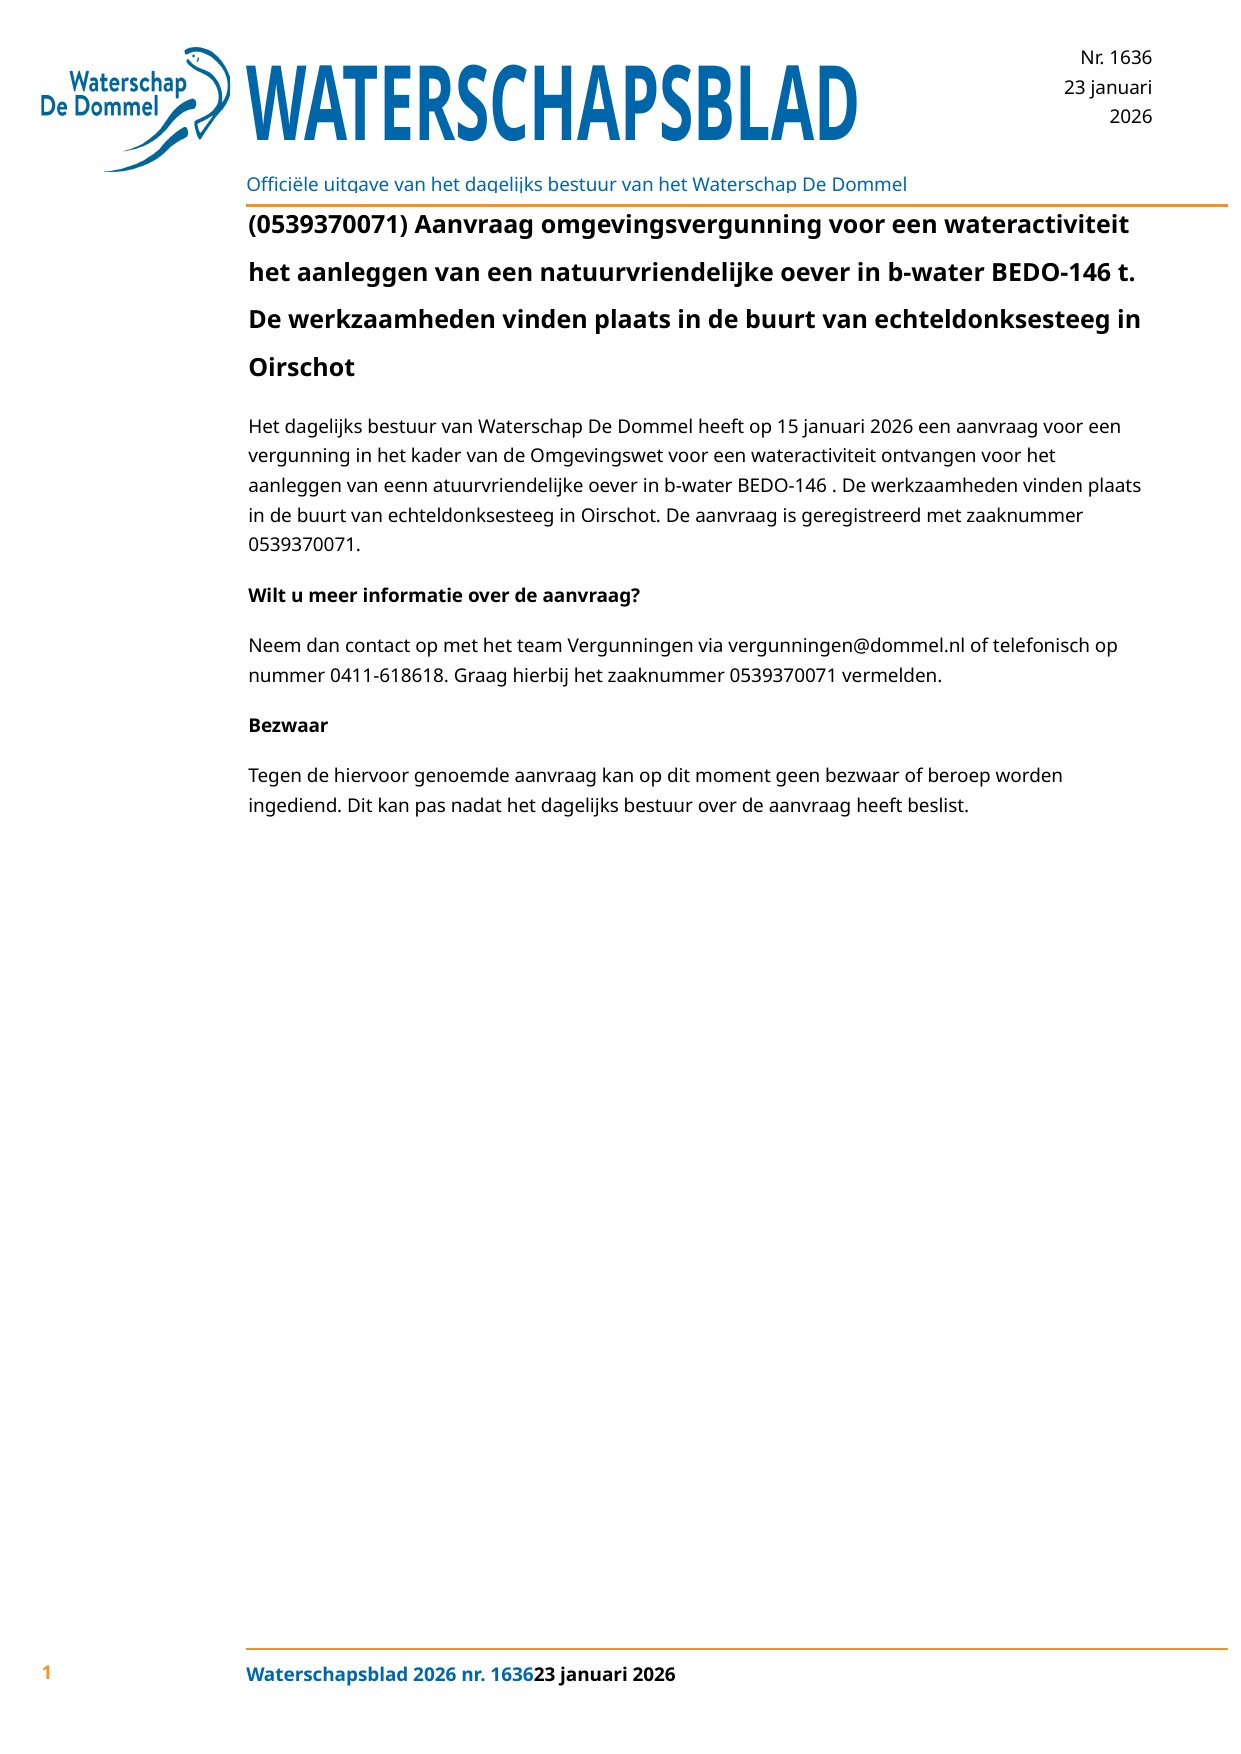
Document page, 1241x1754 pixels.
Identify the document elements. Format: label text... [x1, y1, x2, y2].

picture [204, 47, 231, 76]
picture [45, 99, 51, 111]
text Wilt u meer informatie over de aanvraag? [248, 582, 1152, 608]
text Bezwaar [248, 712, 1152, 738]
text (0539370071) Aanvraag omgevingsvergunning voor een wateractiviteit het aanleggen van een natuurvriendelijke oever in b-water BEDO-146 t. De werkzaamheden vinden plaats in de buurt van echteldonksesteeg in Oirschot [248, 207, 1152, 384]
picture [41, 47, 231, 172]
text Het dagelijks bestuur van Waterschap De Dommel heeft op 15 januari 2026 een aanvraag voor een vergunning in het kader van de Omgevingswet voor een wateractiviteit ontvangen voor het aanleggen van eenn atuurvriendelijke oever in b-water BEDO-146 . De werkzaamheden vinden plaats in de buurt van echteldonksesteeg in Oirschot. De aanvraag is geregistreerd met zaaknummer 0539370071. [248, 413, 1152, 557]
text Neem dan contact op met het team Vergunningen via vergunningen@dommel.nl of telefonisch op nummer 0411-618618. Graag hierbij het zaaknummer 0539370071 vermelden. [248, 632, 1152, 688]
picture [198, 118, 210, 131]
text Tegen de hiervoor genoemde aanvraag kan op dit moment geen bezwaar of beroep worden ingediend. Dit kan pas nadat het dagelijks bestuur over de aanvraag heeft beslist. [248, 763, 1152, 818]
